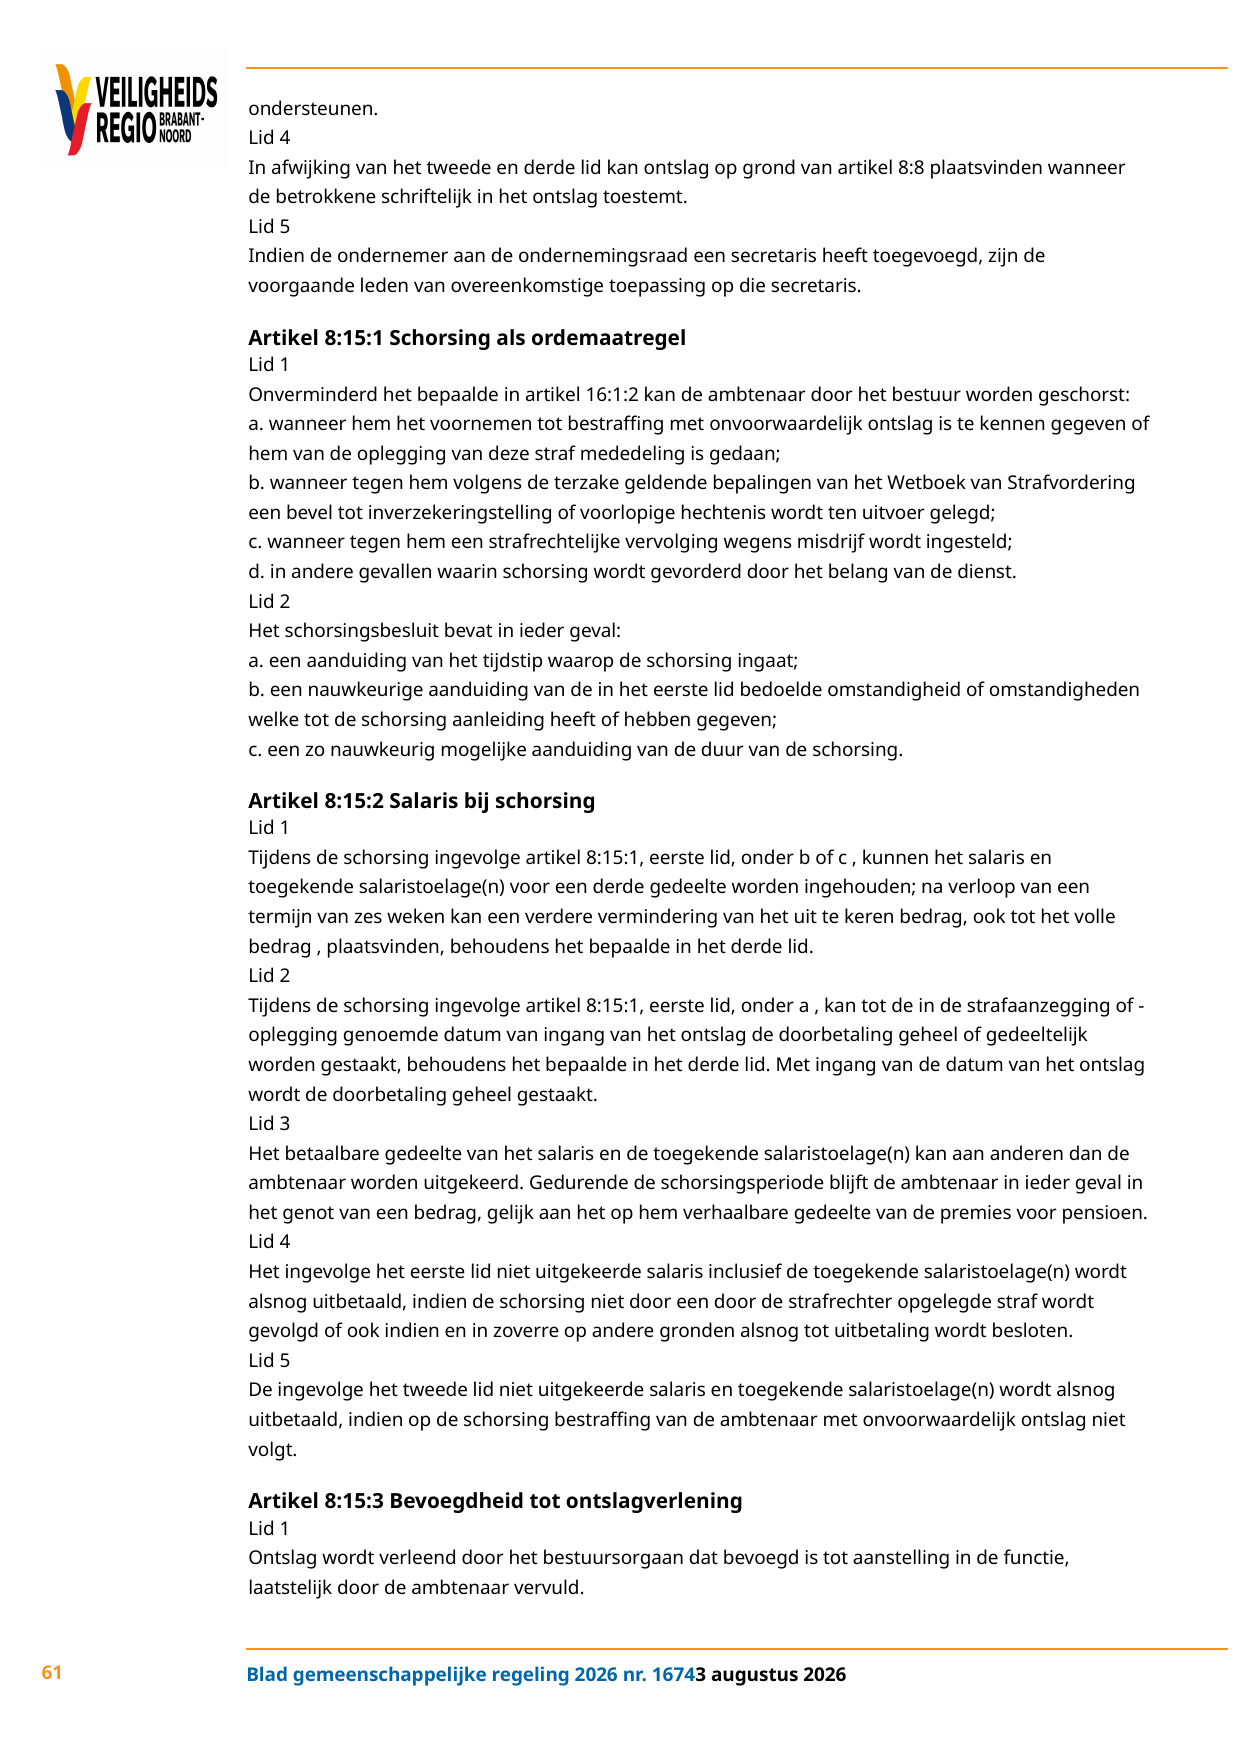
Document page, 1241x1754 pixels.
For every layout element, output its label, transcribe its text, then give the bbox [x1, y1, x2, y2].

text c. wanneer tegen hem een strafrechtelijke vervolging wegens misdrijf wordt ingesteld; [248, 529, 1152, 554]
text In afwijking van het tweede en derde lid kan ontslag op grond van artikel 8:8 plaatsvinden wanneer de betrokkene schriftelijk in het ontslag toestemt. [248, 154, 1152, 209]
text Lid 2 [248, 962, 1152, 988]
text Tijdens de schorsing ingevolge artikel 8:15:1, eerste lid, onder b of c , kunnen het salaris en toegekende salaristoelage(n) voor een derde gedeelte worden ingehouden; na verloop van een termijn van zes weken kan een verdere vermindering van het uit te keren bedrag, ook tot het volle bedrag , plaatsvinden, behoudens het bepaalde in het derde lid. [248, 844, 1152, 959]
text Tijdens de schorsing ingevolge artikel 8:15:1, eerste lid, onder a , kan tot de in de strafaanzegging of -oplegging genoemde datum van ingang van het ontslag de doorbetaling geheel of gedeeltelijk worden gestaakt, behoudens het bepaalde in het derde lid. Met ingang van de datum van het ontslag wordt de doorbetaling geheel gestaakt. [248, 992, 1152, 1107]
text Onverminderd het bepaalde in artikel 16:1:2 kan de ambtenaar door het bestuur worden geschorst: [248, 381, 1152, 406]
text Lid 5 [248, 213, 1152, 239]
picture [41, 47, 231, 172]
text Het ingevolge het eerste lid niet uitgekeerde salaris inclusief de toegekende salaristoelage(n) wordt alsnog uitbetaald, indien de schorsing niet door een door de strafrechter opgelegde straf wordt gevolgd of ook indien en in zoverre op andere gronden alsnog tot uitbetaling wordt besloten. [248, 1258, 1152, 1343]
text Lid 3 [248, 1110, 1152, 1136]
text a. een aanduiding van het tijdstip waarop de schorsing ingaat; [248, 647, 1152, 673]
text Lid 5 [248, 1347, 1152, 1373]
text a. wanneer hem het voornemen tot bestraffing met onvoorwaardelijk ontslag is te kennen gegeven of hem van de oplegging van deze straf mededeling is gedaan; [248, 410, 1152, 466]
text Lid 1 [248, 814, 1152, 840]
text Indien de ondernemer aan de ondernemingsraad een secretaris heeft toegevoegd, zijn de voorgaande leden van overeenkomstige toepassing op die secretaris. [248, 243, 1152, 298]
text Artikel 8:15:2 Salaris bij schorsing [248, 786, 1152, 814]
text d. in andere gevallen waarin schorsing wordt gevorderd door het belang van de dienst. [248, 558, 1152, 584]
text Lid 1 [248, 351, 1152, 377]
text Artikel 8:15:1 Schorsing als ordemaatregel [248, 323, 1152, 351]
text c. een zo nauwkeurig mogelijke aanduiding van de duur van de schorsing. [248, 736, 1152, 761]
text b. een nauwkeurige aanduiding van de in het eerste lid bedoelde omstandigheid of omstandigheden welke tot de schorsing aanleiding heeft of hebben gegeven; [248, 677, 1152, 732]
text Ontslag wordt verleend door het bestuursorgaan dat bevoegd is tot aanstelling in de functie, laatstelijk door de ambtenaar vervuld. [248, 1544, 1152, 1599]
text ondersteunen. [248, 95, 1152, 121]
text b. wanneer tegen hem volgens de terzake geldende bepalingen van het Wetboek van Strafvordering een bevel tot inverzekeringstelling of voorlopige hechtenis wordt ten uitvoer gelegd; [248, 469, 1152, 525]
text Het betaalbare gedeelte van het salaris en de toegekende salaristoelage(n) kan aan anderen dan de ambtenaar worden uitgekeerd. Gedurende de schorsingsperiode blijft de ambtenaar in ieder geval in het genot van een bedrag, gelijk aan het op hem verhaalbare gedeelte van de premies voor pensioen. [248, 1140, 1152, 1225]
text Lid 4 [248, 1229, 1152, 1254]
text Artikel 8:15:3 Bevoegdheid tot ontslagverlening [248, 1486, 1152, 1515]
text Lid 4 [248, 124, 1152, 150]
text Lid 2 [248, 588, 1152, 613]
text De ingevolge het tweede lid niet uitgekeerde salaris en toegekende salaristoelage(n) wordt alsnog uitbetaald, indien op de schorsing bestraffing van de ambtenaar met onvoorwaardelijk ontslag niet volgt. [248, 1377, 1152, 1462]
text Lid 1 [248, 1515, 1152, 1540]
text Het schorsingsbesluit bevat in ieder geval: [248, 617, 1152, 643]
